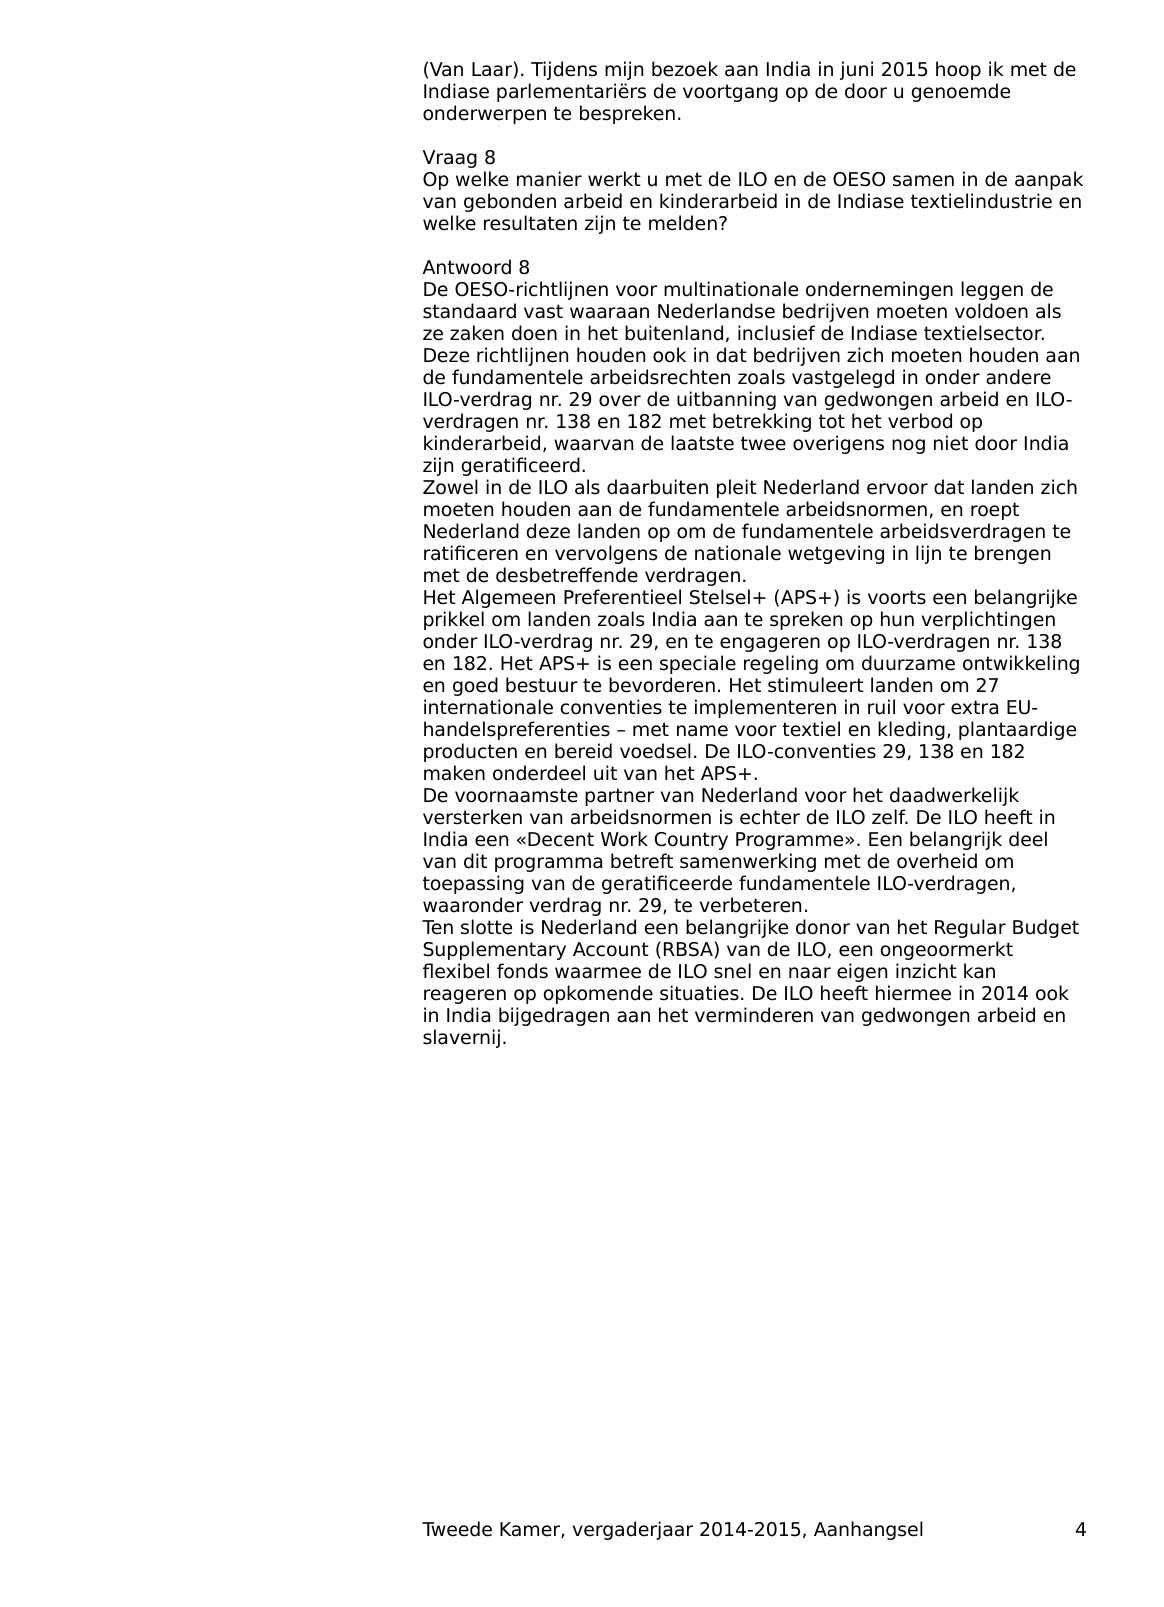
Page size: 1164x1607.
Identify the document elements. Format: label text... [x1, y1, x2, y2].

text Vraag 8 [422, 147, 1087, 169]
text Het Algemeen Preferentieel Stelsel+ (APS+) is voorts een belangrijke prikkel om landen zoals India aan te spreken op hun verplichtingen onder ILO-verdrag nr. 29, en te engageren op ILO-verdragen nr. 138 en 182. Het APS+ is een speciale regeling om duurzame ontwikkeling en goed bestuur te bevorderen. Het stimuleert landen om 27 internationale conventies te implementeren in ruil voor extra EU-handelspreferenties – met name voor textiel en kleding, plantaardige producten en bereid voedsel. De ILO-conventies 29, 138 en 182 maken onderdeel uit van het APS+. [422, 587, 1087, 785]
text Ten slotte is Nederland een belangrijke donor van het Regular Budget Supplementary Account (RBSA) van de ILO, een ongeoormerkt flexibel fonds waarmee de ILO snel en naar eigen inzicht kan reageren op opkomende situaties. De ILO heeft hiermee in 2014 ook in India bijgedragen aan het verminderen van gedwongen arbeid en slavernij. [422, 917, 1087, 1048]
text (Van Laar). Tijdens mijn bezoek aan India in juni 2015 hoop ik met de Indiase parlementariërs de voortgang op de door u genoemde onderwerpen te bespreken. [422, 59, 1087, 125]
text De OESO-richtlijnen voor multinationale ondernemingen leggen de standaard vast waaraan Nederlandse bedrijven moeten voldoen als ze zaken doen in het buitenland, inclusief de Indiase textielsector. Deze richtlijnen houden ook in dat bedrijven zich moeten houden aan de fundamentele arbeidsrechten zoals vastgelegd in onder andere ILO-verdrag nr. 29 over de uitbanning van gedwongen arbeid en ILO-verdragen nr. 138 en 182 met betrekking tot het verbod op kinderarbeid, waarvan de laatste twee overigens nog niet door India zijn geratificeerd. [422, 279, 1087, 477]
text Zowel in de ILO als daarbuiten pleit Nederland ervoor dat landen zich moeten houden aan de fundamentele arbeidsnormen, en roept Nederland deze landen op om de fundamentele arbeidsverdragen te ratificeren en vervolgens de nationale wetgeving in lijn te brengen met de desbetreffende verdragen. [422, 477, 1087, 587]
text Antwoord 8 [422, 257, 1087, 279]
text De voornaamste partner van Nederland voor het daadwerkelijk versterken van arbeidsnormen is echter de ILO zelf. De ILO heeft in India een «Decent Work Country Programme». Een belangrijk deel van dit programma betreft samenwerking met de overheid om toepassing van de geratificeerde fundamentele ILO-verdragen, waaronder verdrag nr. 29, te verbeteren. [422, 785, 1087, 917]
text Op welke manier werkt u met de ILO en de OESO samen in de aanpak van gebonden arbeid en kinderarbeid in de Indiase textielindustrie en welke resultaten zijn te melden? [422, 169, 1087, 235]
